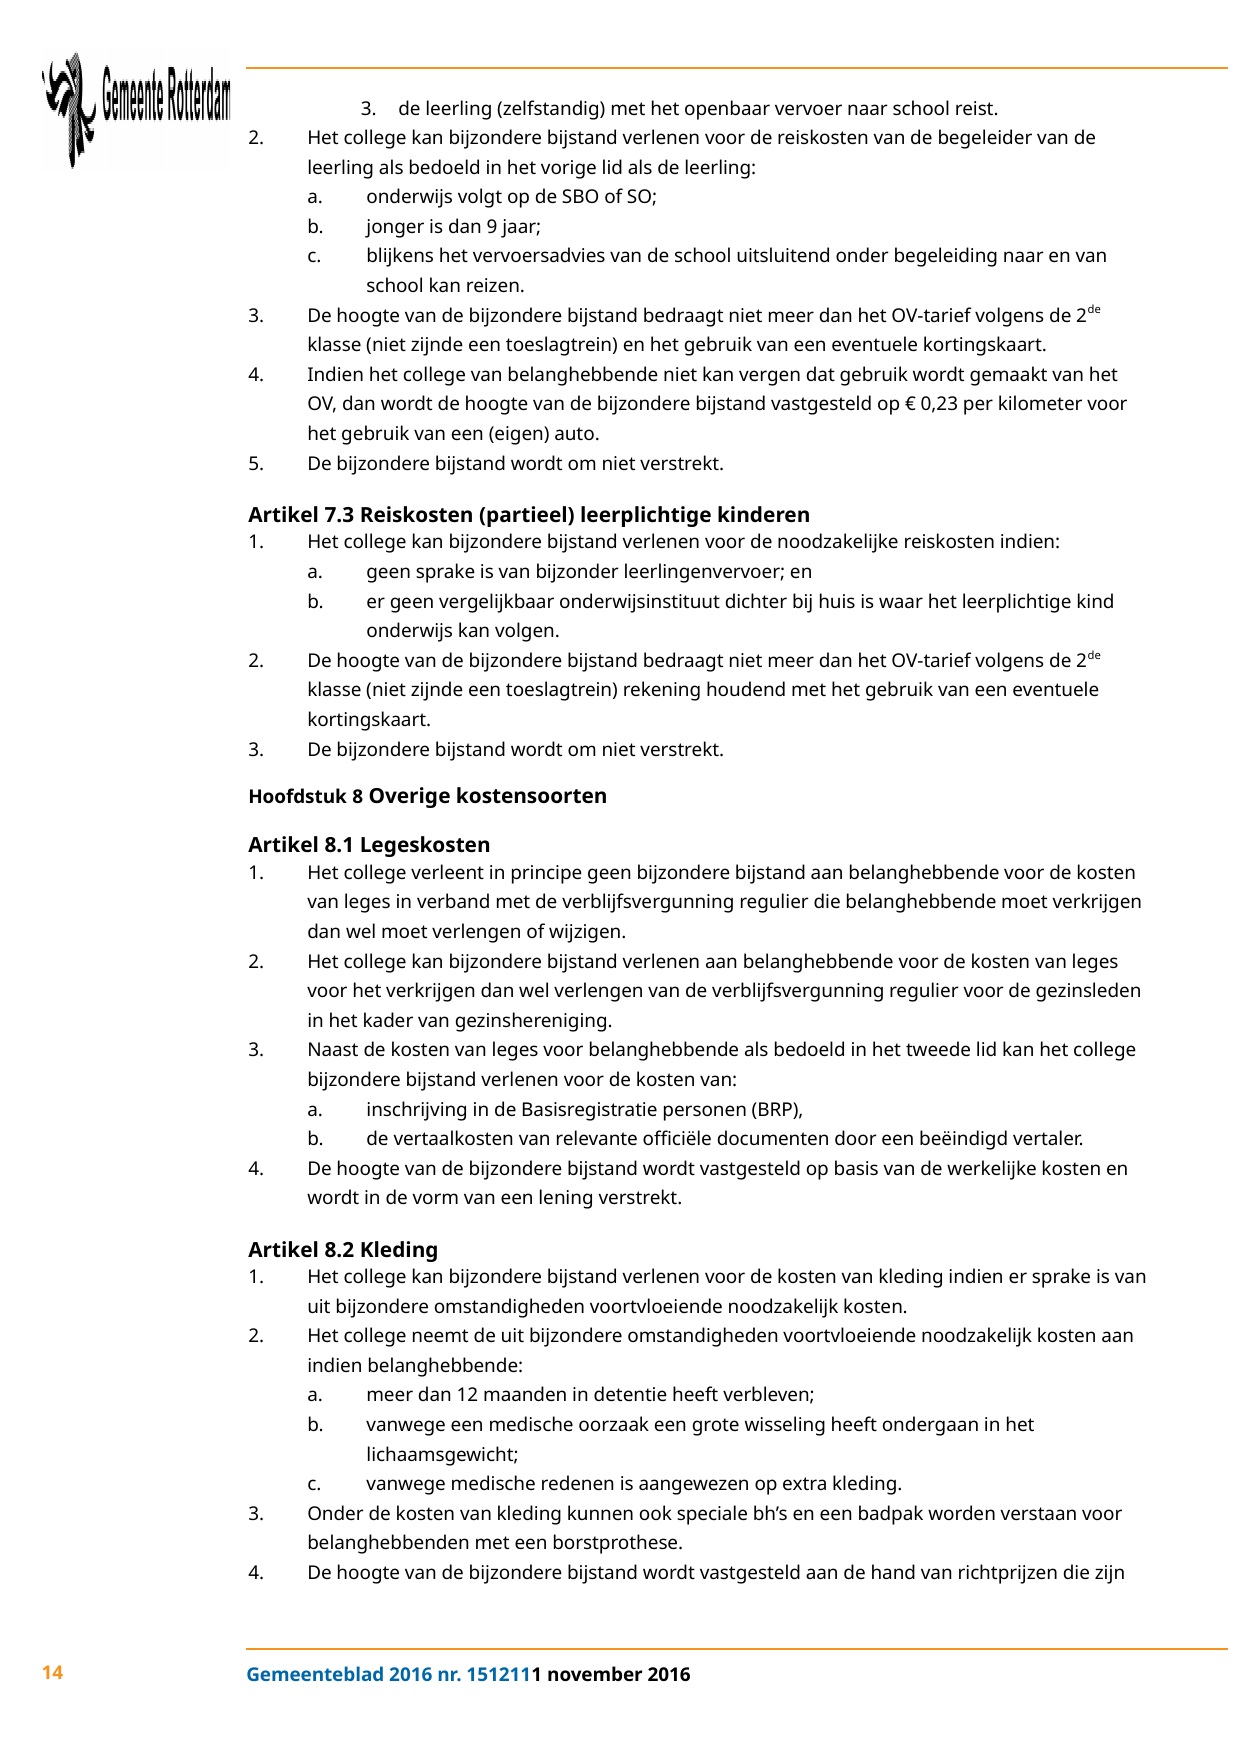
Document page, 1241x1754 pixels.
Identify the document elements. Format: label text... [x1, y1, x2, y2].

text Hoofdstuk 8 Overige kostensoorten [248, 781, 1152, 810]
list de vertaalkosten van relevante officiële documenten door een beëindigd vertaler. [307, 1125, 1152, 1151]
list inschrijving in de Basisregistratie personen (BRP), [307, 1096, 1152, 1121]
text Artikel 8.2 Kleding [248, 1235, 1152, 1263]
list De hoogte van de bijzondere bijstand bedraagt niet meer dan het OV-tarief volgens de 2de klasse (niet zijnde een toeslagtrein) en het gebruik van een eventuele kortingskaart. [248, 302, 1152, 357]
list Het college kan bijzondere bijstand verlenen voor de kosten van kleding indien er sprake is van uit bijzondere omstandigheden voortvloeiende noodzakelijk kosten. [248, 1263, 1152, 1319]
list meer dan 12 maanden in detentie heeft verbleven; [307, 1382, 1152, 1407]
list De hoogte van de bijzondere bijstand bedraagt niet meer dan het OV-tarief volgens de 2de klasse (niet zijnde een toeslagtrein) rekening houdend met het gebruik van een eventuele kortingskaart. [248, 647, 1152, 732]
list er geen vergelijkbaar onderwijsinstituut dichter bij huis is waar het leerplichtige kind onderwijs kan volgen. [307, 588, 1152, 643]
list Onder de kosten van kleding kunnen ook speciale bh’s en een badpak worden verstaan voor belanghebbenden met een borstprothese. [248, 1500, 1152, 1555]
list geen sprake is van bijzonder leerlingenvervoer; en [307, 558, 1152, 584]
list Het college kan bijzondere bijstand verlenen voor de reiskosten van de begeleider van de leerling als bedoeld in het vorige lid als de leerling: [248, 124, 1152, 180]
picture [41, 47, 231, 172]
list de leerling (zelfstandig) met het openbaar vervoer naar school reist. [361, 95, 1152, 121]
list Het college neemt de uit bijzondere omstandigheden voortvloeiende noodzakelijk kosten aan indien belanghebbende: [248, 1322, 1152, 1378]
list Naast de kosten van leges voor belanghebbende als bedoeld in het tweede lid kan het college bijzondere bijstand verlenen voor de kosten van: [248, 1037, 1152, 1092]
list De bijzondere bijstand wordt om niet verstrekt. [248, 450, 1152, 476]
list vanwege een medische oorzaak een grote wisseling heeft ondergaan in het lichaamsgewicht; [307, 1411, 1152, 1467]
list Het college kan bijzondere bijstand verlenen aan belanghebbende voor de kosten van leges voor het verkrijgen dan wel verlengen van de verblijfsvergunning regulier voor de gezinsleden in het kader van gezinshereniging. [248, 948, 1152, 1033]
list blijkens het vervoersadvies van de school uitsluitend onder begeleiding naar en van school kan reizen. [307, 243, 1152, 298]
text Artikel 8.1 Legeskosten [248, 831, 1152, 859]
list Het college verleent in principe geen bijzondere bijstand aan belanghebbende voor de kosten van leges in verband met de verblijfsvergunning regulier die belanghebbende moet verkrijgen dan wel moet verlengen of wijzigen. [248, 859, 1152, 944]
list Indien het college van belanghebbende niet kan vergen dat gebruik wordt gemaakt van het OV, dan wordt de hoogte van de bijzondere bijstand vastgesteld op € 0,23 per kilometer voor het gebruik van een (eigen) auto. [248, 361, 1152, 446]
list De bijzondere bijstand wordt om niet verstrekt. [248, 736, 1152, 761]
list De hoogte van de bijzondere bijstand wordt vastgesteld aan de hand van richtprijzen die zijn [248, 1559, 1152, 1585]
list Het college kan bijzondere bijstand verlenen voor de noodzakelijke reiskosten indien: [248, 529, 1152, 554]
text Artikel 7.3 Reiskosten (partieel) leerplichtige kinderen [248, 500, 1152, 529]
list vanwege medische redenen is aangewezen op extra kleding. [307, 1470, 1152, 1496]
list onderwijs volgt op de SBO of SO; [307, 183, 1152, 209]
list De hoogte van de bijzondere bijstand wordt vastgesteld op basis van de werkelijke kosten en wordt in de vorm van een lening verstrekt. [248, 1155, 1152, 1210]
list jonger is dan 9 jaar; [307, 213, 1152, 239]
